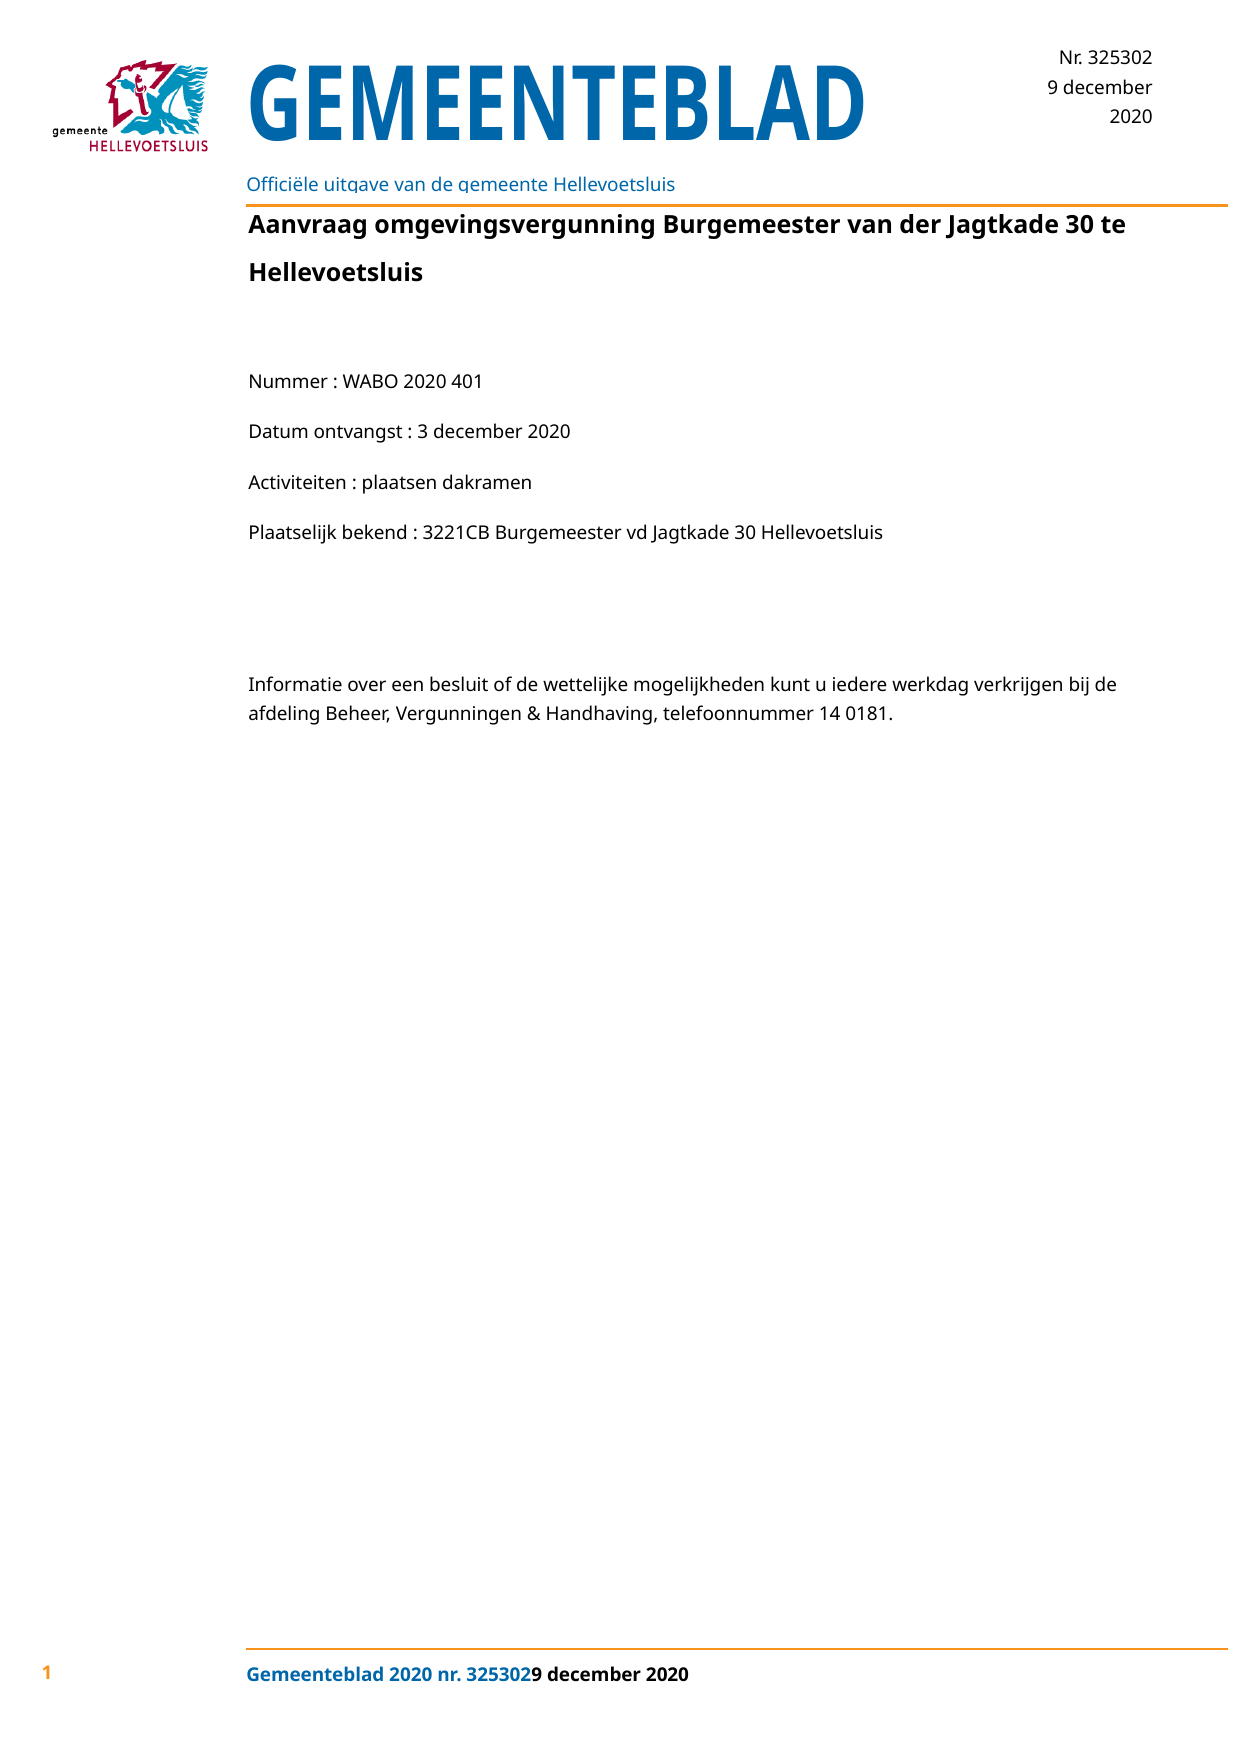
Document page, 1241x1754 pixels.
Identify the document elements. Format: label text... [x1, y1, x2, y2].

text Activiteiten : plaatsen dakramen [248, 469, 1152, 495]
text Informatie over een besluit of de wettelijke mogelijkheden kunt u iedere werkdag verkrijgen bij de afdeling Beheer, Vergunningen & Handhaving, telefoonnummer 14 0181. [248, 671, 1152, 726]
picture [41, 47, 231, 172]
text Datum ontvangst : 3 december 2020 [248, 419, 1152, 444]
text Aanvraag omgevingsvergunning Burgemeester van der Jagtkade 30 te Hellevoetsluis [248, 207, 1152, 288]
text Plaatselijk bekend : 3221CB Burgemeester vd Jagtkade 30 Hellevoetsluis [248, 519, 1152, 545]
text Nummer : WABO 2020 401 [248, 368, 1152, 394]
